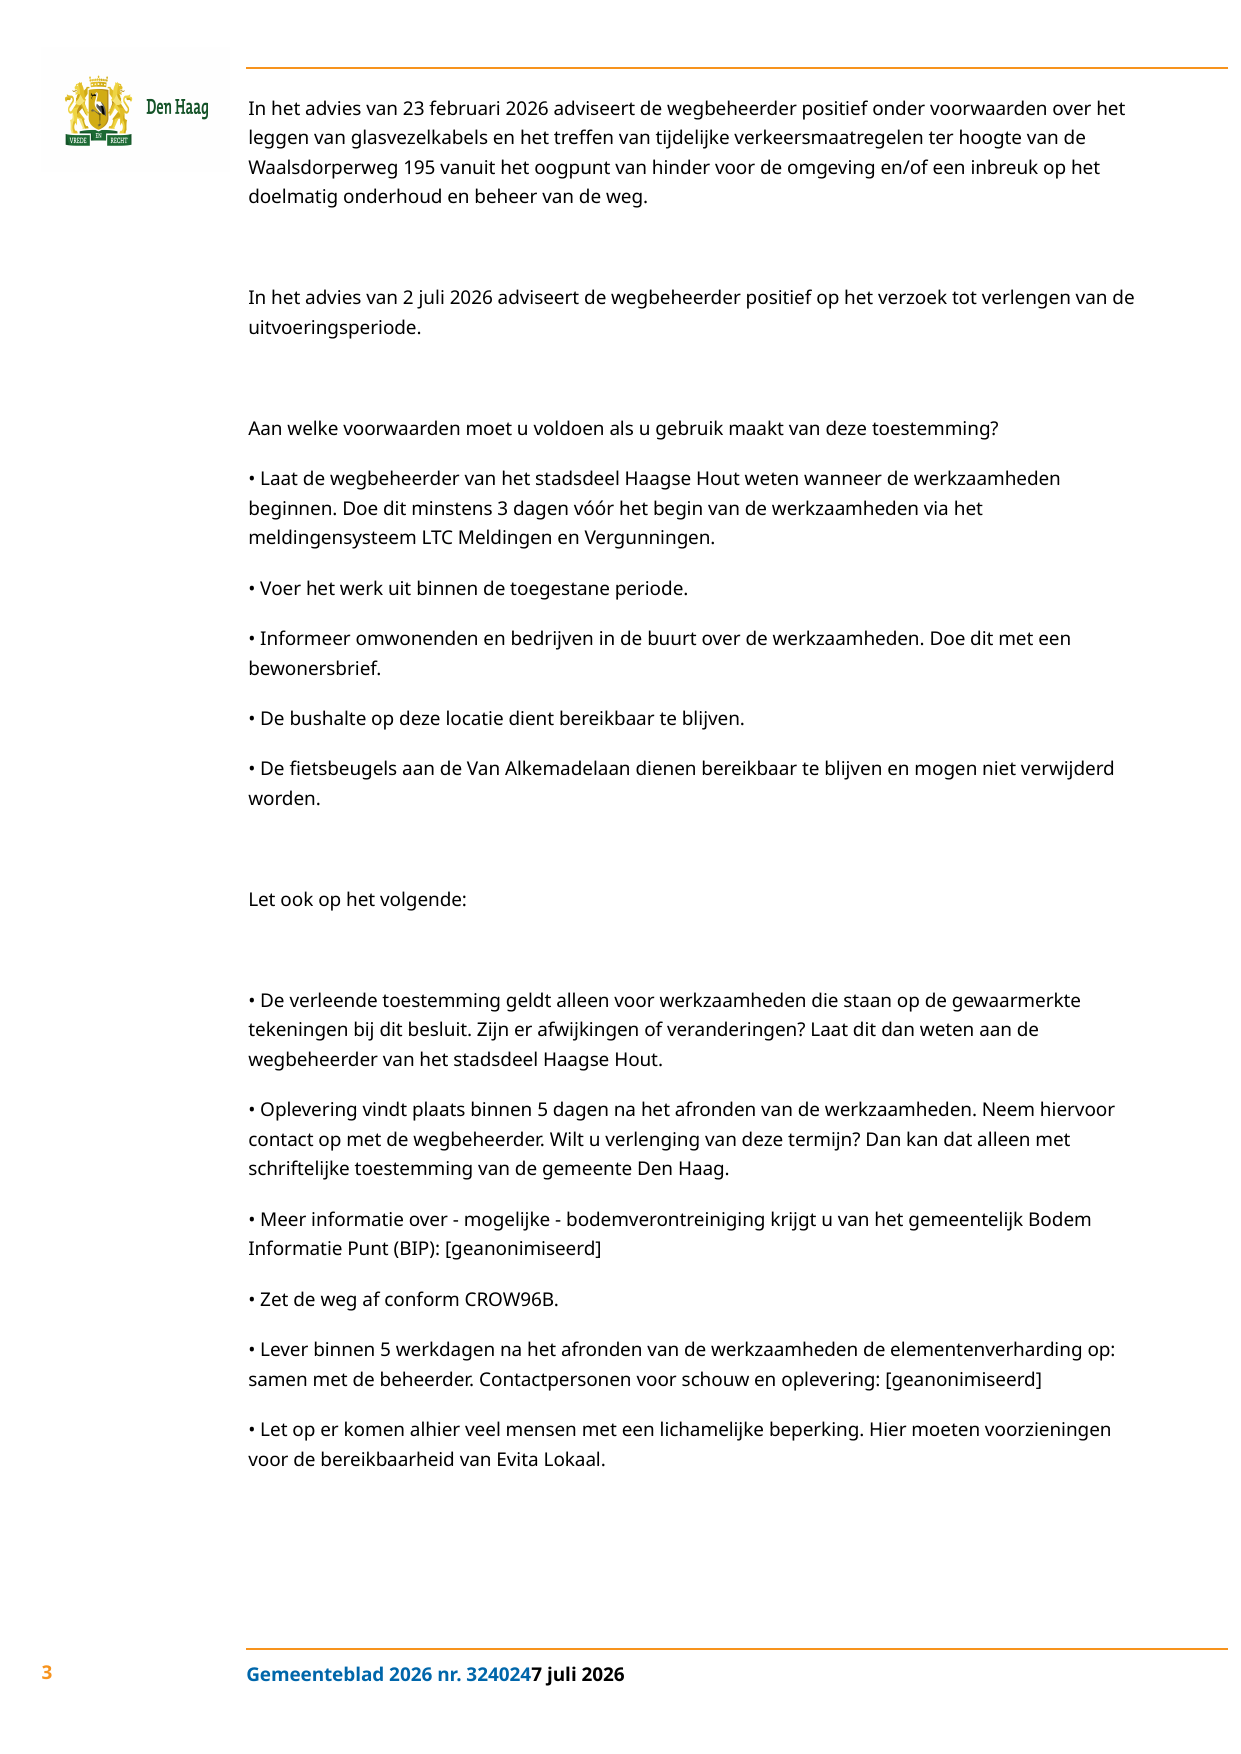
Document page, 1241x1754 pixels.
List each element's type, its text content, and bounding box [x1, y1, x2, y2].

text • Meer informatie over - mogelijke - bodemverontreiniging krijgt u van het gemeentelijk Bodem Informatie Punt (BIP): [geanonimiseerd] [248, 1206, 1152, 1261]
text Aan welke voorwaarden moet u voldoen als u gebruik maakt van deze toestemming? [248, 415, 1152, 441]
picture [41, 47, 231, 172]
text • Lever binnen 5 werkdagen na het afronden van de werkzaamheden de elementenverharding op: samen met de beheerder. Contactpersonen voor schouw en oplevering: [geanonimiseerd] [248, 1336, 1152, 1392]
text • Voer het werk uit binnen de toegestane periode. [248, 575, 1152, 601]
text • De bushalte op deze locatie dient bereikbaar te blijven. [248, 705, 1152, 731]
text • Oplevering vindt plaats binnen 5 dagen na het afronden van de werkzaamheden. Neem hiervoor contact op met de wegbeheerder. Wilt u verlenging van deze termijn? Dan kan dat alleen met schriftelijke toestemming van de gemeente Den Haag. [248, 1096, 1152, 1181]
text • Informeer omwonenden en bedrijven in de buurt over de werkzaamheden. Doe dit met een bewonersbrief. [248, 625, 1152, 681]
text • Laat de wegbeheerder van het stadsdeel Haagse Hout weten wanneer de werkzaamheden beginnen. Doe dit minstens 3 dagen vóór het begin van de werkzaamheden via het meldingensysteem LTC Meldingen en Vergunningen. [248, 465, 1152, 550]
text • Zet de weg af conform CROW96B. [248, 1286, 1152, 1312]
text • Let op er komen alhier veel mensen met een lichamelijke beperking. Hier moeten voorzieningen voor de bereikbaarheid van Evita Lokaal. [248, 1416, 1152, 1472]
text • De fietsbeugels aan de Van Alkemadelaan dienen bereikbaar te blijven en mogen niet verwijderd worden. [248, 756, 1152, 811]
text • De verleende toestemming geldt alleen voor werkzaamheden die staan op de gewaarmerkte tekeningen bij dit besluit. Zijn er afwijkingen of veranderingen? Laat dit dan weten aan de wegbeheerder van het stadsdeel Haagse Hout. [248, 987, 1152, 1072]
text In het advies van 23 februari 2026 adviseert de wegbeheerder positief onder voorwaarden over het leggen van glasvezelkabels en het treffen van tijdelijke verkeersmaatregelen ter hoogte van de Waalsdorperweg 195 vanuit het oogpunt van hinder voor de omgeving en/of een inbreuk op het doelmatig onderhoud en beheer van de weg. [248, 95, 1152, 209]
text In het advies van 2 juli 2026 adviseert de wegbeheerder positief op het verzoek tot verlengen van de uitvoeringsperiode. [248, 284, 1152, 340]
text Let ook op het volgende: [248, 886, 1152, 912]
